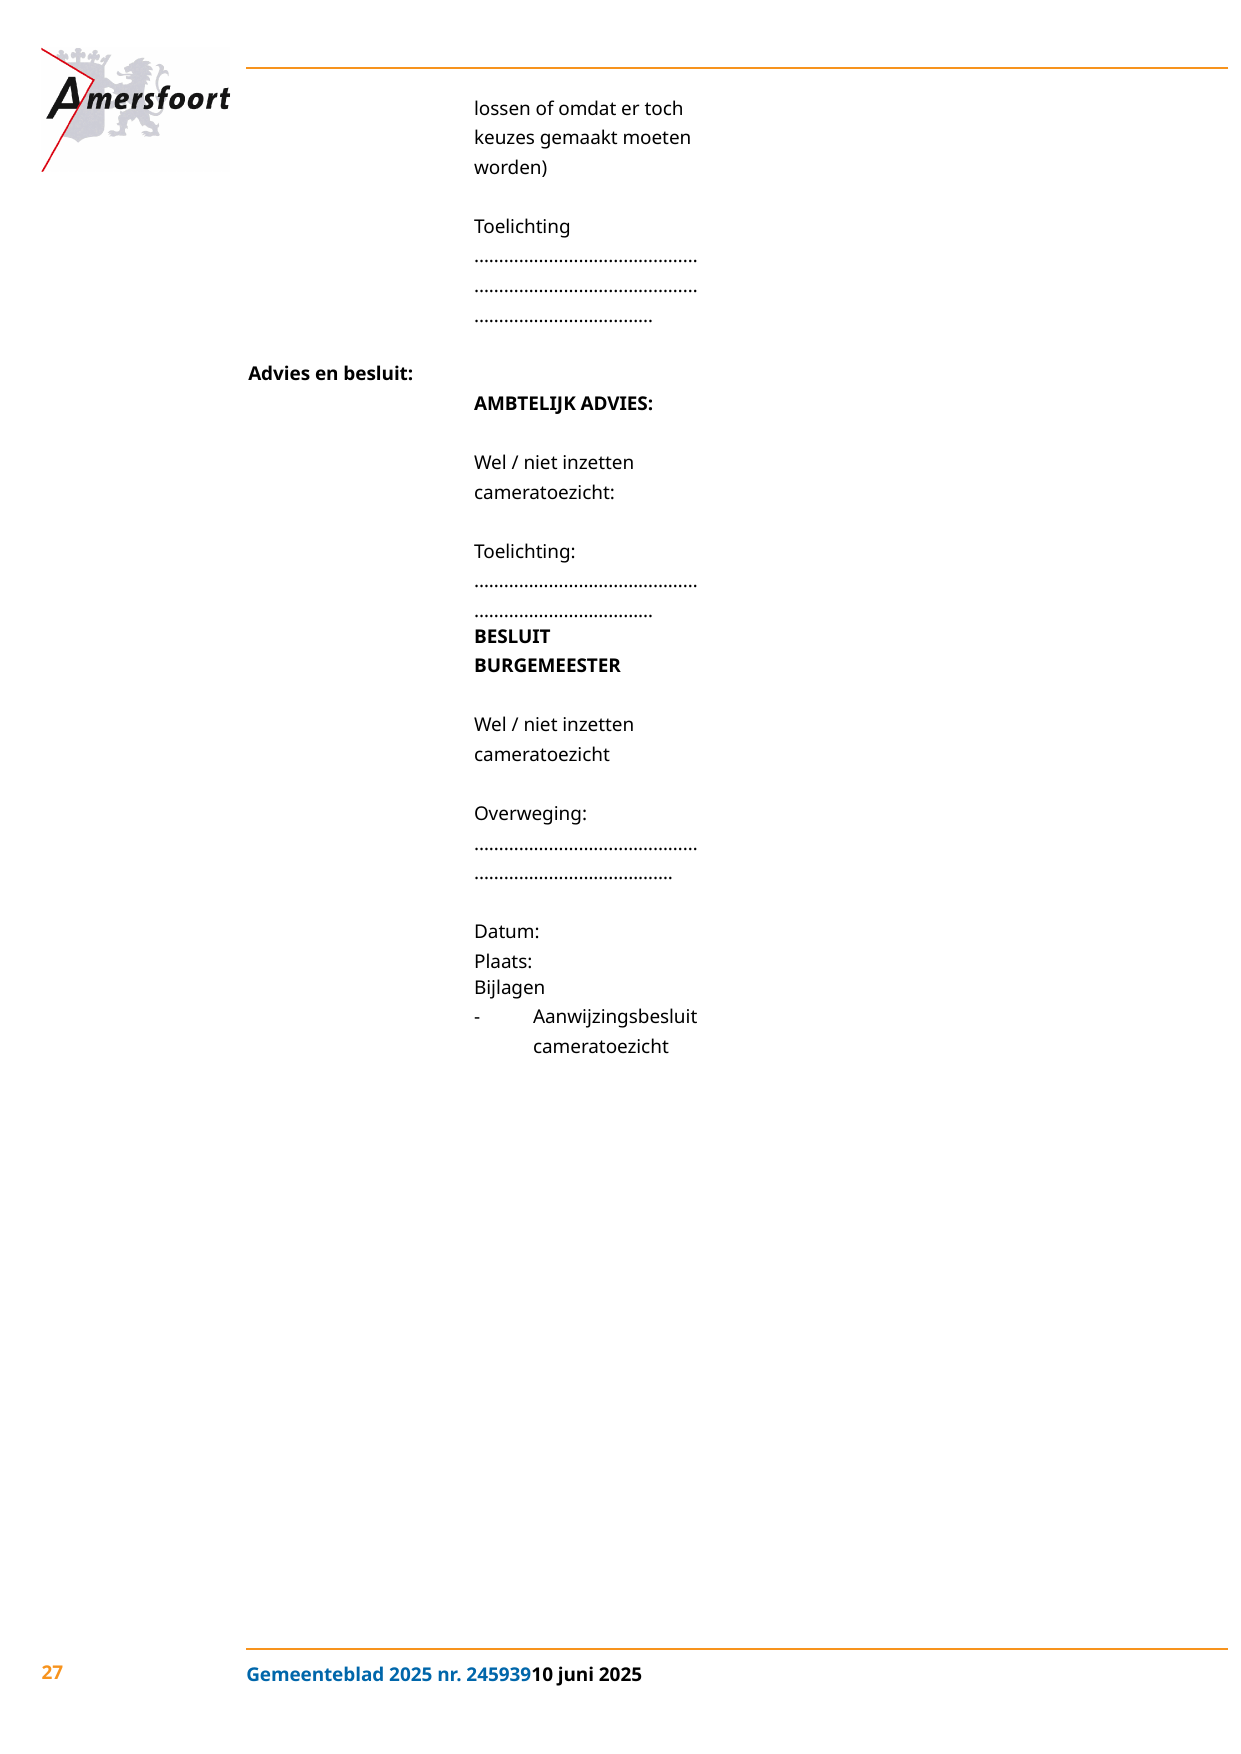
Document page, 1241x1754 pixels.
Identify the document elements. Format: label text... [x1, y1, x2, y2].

table_cell Bijlagen Aanwijzingsbesluit cameratoezicht [474, 974, 700, 1059]
table_cell [700, 623, 926, 974]
table_cell [926, 95, 1152, 328]
table_cell [926, 974, 1152, 1059]
table_header AMBTELIJK ADVIES: Wel / niet inzetten cameratoezicht: Toelichting: ……………………………………………………………………… [474, 390, 700, 623]
text Advies en besluit: [248, 360, 1152, 386]
table_cell [700, 974, 926, 1059]
table_cell [248, 623, 474, 974]
table_header [700, 390, 926, 623]
table_cell [700, 95, 926, 328]
table_header [926, 390, 1152, 623]
table_cell lossen of omdat er toch keuzes gemaakt moeten worden) Toelichting ……………………………………………………………………………………………………………… [474, 95, 700, 328]
table_cell [926, 623, 1152, 974]
picture [41, 47, 231, 172]
table_header [248, 390, 474, 623]
table_cell [248, 974, 474, 1059]
table_cell BESLUIT BURGEMEESTER Wel / niet inzetten cameratoezicht Overweging: …………………………………………………………………………. Datum: Plaats: [474, 623, 700, 974]
table_cell [248, 95, 474, 328]
